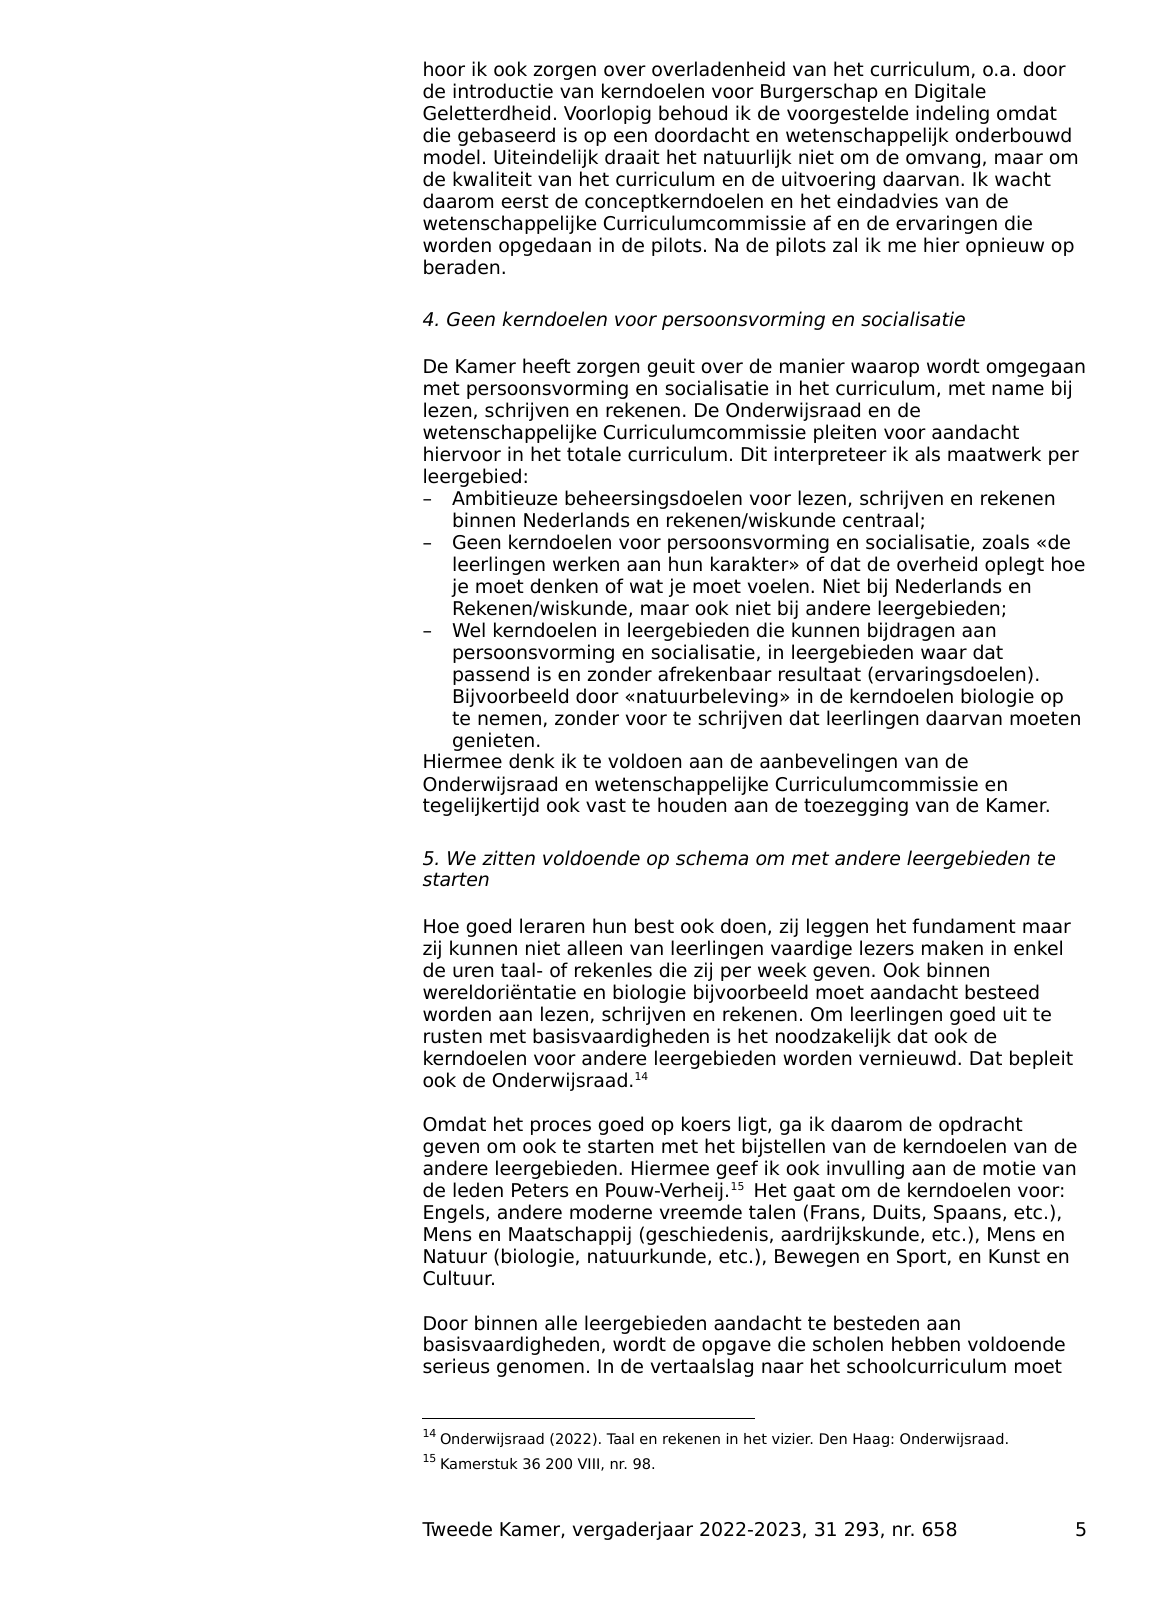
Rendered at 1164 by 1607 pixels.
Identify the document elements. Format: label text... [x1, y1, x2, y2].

text – Geen kerndoelen voor persoonsvorming en socialisatie, zoals «de leerlingen werken aan hun karakter» of dat de overheid oplegt hoe je moet denken of wat je moet voelen. Niet bij Nederlands en Rekenen/wiskunde, maar ook niet bij andere leergebieden; [422, 532, 1087, 619]
subtitle 4. Geen kerndoelen voor persoonsvorming en socialisatie [422, 309, 1087, 331]
subtitle 5. We zitten voldoende op schema om met andere leergebieden te starten [422, 847, 1087, 891]
text hoor ik ook zorgen over overladenheid van het curriculum, o.a. door de introductie van kerndoelen voor Burgerschap en Digitale Geletterdheid. Voorlopig behoud ik de voorgestelde indeling omdat die gebaseerd is op een doordacht en wetenschappelijk onderbouwd model. Uiteindelijk draait het natuurlijk niet om de omvang, maar om de kwaliteit van het curriculum en de uitvoering daarvan. Ik wacht daarom eerst de conceptkerndoelen en het eindadvies van de wetenschappelijke Curriculumcommissie af en de ervaringen die worden opgedaan in de pilots. Na de pilots zal ik me hier opnieuw op beraden. [422, 59, 1087, 279]
text Door binnen alle leergebieden aandacht te besteden aan basisvaardigheden, wordt de opgave die scholen hebben voldoende serieus genomen. In de vertaalslag naar het schoolcurriculum moet [422, 1312, 1087, 1378]
text Hoe goed leraren hun best ook doen, zij leggen het fundament maar zij kunnen niet alleen van leerlingen vaardige lezers maken in enkel de uren taal- of rekenles die zij per week geven. Ook binnen wereldoriëntatie en biologie bijvoorbeeld moet aandacht besteed worden aan lezen, schrijven en rekenen. Om leerlingen goed uit te rusten met basisvaardigheden is het noodzakelijk dat ook de kerndoelen voor andere leergebieden worden vernieuwd. Dat bepleit ook de Onderwijsraad. [422, 916, 1087, 1092]
text Hiermee denk ik te voldoen aan de aanbevelingen van de Onderwijsraad en wetenschappelijke Curriculumcommissie en tegelijkertijd ook vast te houden aan de toezegging van de Kamer. [422, 751, 1087, 817]
text Omdat het proces goed op koers ligt, ga ik daarom de opdracht geven om ook te starten met het bijstellen van de kerndoelen van de andere leergebieden. Hiermee geef ik ook invulling aan de motie van de leden Peters en Pouw-Verheij. Het gaat om de kerndoelen voor: Engels, andere moderne vreemde talen (Frans, Duits, Spaans, etc.), Mens en Maatschappij (geschiedenis, aardrijkskunde, etc.), Mens en Natuur (biologie, natuurkunde, etc.), Bewegen en Sport, en Kunst en Cultuur. [422, 1114, 1087, 1290]
text Onderwijsraad (2022). Taal en rekenen in het vizier. Den Haag: Onderwijsraad. [422, 1427, 1087, 1449]
text – Wel kerndoelen in leergebieden die kunnen bijdragen aan persoonsvorming en socialisatie, in leergebieden waar dat passend is en zonder afrekenbaar resultaat (ervaringsdoelen). Bijvoorbeeld door «natuurbeleving» in de kerndoelen biologie op te nemen, zonder voor te schrijven dat leerlingen daarvan moeten genieten. [422, 619, 1087, 751]
text – Ambitieuze beheersingsdoelen voor lezen, schrijven en rekenen binnen Nederlands en rekenen/wiskunde centraal; [422, 488, 1087, 532]
text De Kamer heeft zorgen geuit over de manier waarop wordt omgegaan met persoonsvorming en socialisatie in het curriculum, met name bij lezen, schrijven en rekenen. De Onderwijsraad en de wetenschappelijke Curriculumcommissie pleiten voor aandacht hiervoor in het totale curriculum. Dit interpreteer ik als maatwerk per leergebied: [422, 356, 1087, 488]
text Kamerstuk 36 200 VIII, nr. 98. [422, 1452, 1087, 1474]
